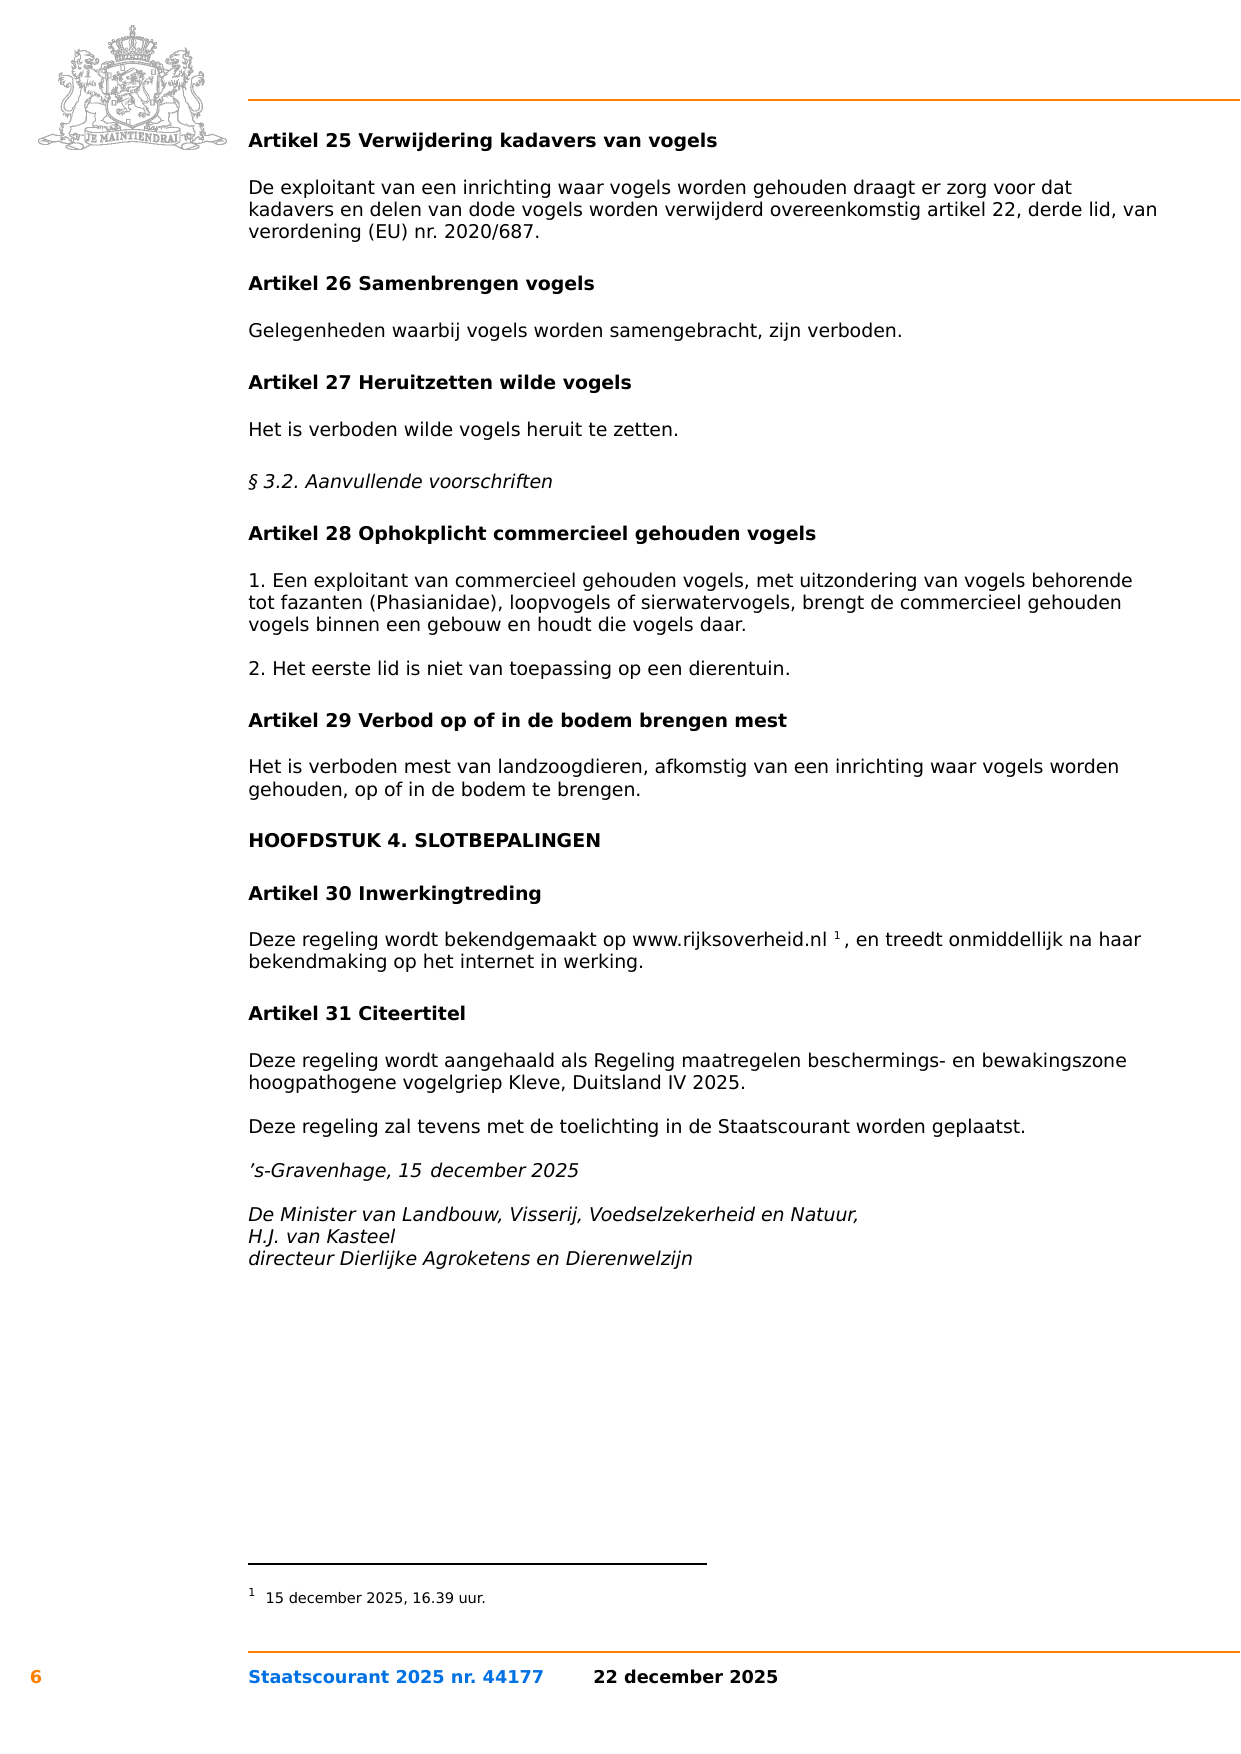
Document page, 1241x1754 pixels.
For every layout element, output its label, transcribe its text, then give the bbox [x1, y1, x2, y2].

subtitle Artikel 29 Verbod op of in de bodem brengen mest [248, 709, 1163, 731]
picture [38, 25, 227, 150]
subtitle Artikel 30 Inwerkingtreding [248, 882, 1163, 904]
text De Minister van Landbouw, Visserij, Voedselzekerheid en Natuur, H.J. van Kasteel directeur Dierlijke Agroketens en Dierenwelzijn [248, 1204, 1163, 1270]
subtitle Artikel 28 Ophokplicht commercieel gehouden vogels [248, 523, 1163, 545]
text ’s-Gravenhage, 15 december 2025 [248, 1160, 1163, 1182]
text Deze regeling zal tevens met de toelichting in de Staatscourant worden geplaatst. [248, 1116, 1163, 1138]
text Deze regeling wordt bekendgemaakt op www.rijksoverheid.nl , en treedt onmiddellijk na haar bekendmaking op het internet in werking. [248, 929, 1163, 973]
text De exploitant van een inrichting waar vogels worden gehouden draagt er zorg voor dat kadavers en delen van dode vogels worden verwijderd overeenkomstig artikel 22, derde lid, van verordening (EU) nr. 2020/687. [248, 177, 1163, 243]
text Het is verboden mest van landzoogdieren, afkomstig van een inrichting waar vogels worden gehouden, op of in de bodem te brengen. [248, 756, 1163, 800]
subtitle § 3.2. Aanvullende voorschriften [248, 471, 1163, 493]
text 1. Een exploitant van commercieel gehouden vogels, met uitzondering van vogels behorende tot fazanten (Phasianidae), loopvogels of sierwatervogels, brengt de commercieel gehouden vogels binnen een gebouw en houdt die vogels daar. [248, 570, 1163, 636]
text 15 december 2025, 16.39 uur. [248, 1586, 1163, 1608]
subtitle HOOFDSTUK 4. SLOTBEPALINGEN [248, 830, 1163, 852]
subtitle Artikel 31 Citeertitel [248, 1003, 1163, 1025]
text Gelegenheden waarbij vogels worden samengebracht, zijn verboden. [248, 320, 1163, 342]
text Het is verboden wilde vogels heruit te zetten. [248, 419, 1163, 441]
text Deze regeling wordt aangehaald als Regeling maatregelen beschermings- en bewakingszone hoogpathogene vogelgriep Kleve, Duitsland IV 2025. [248, 1050, 1163, 1094]
text 2. Het eerste lid is niet van toepassing op een dierentuin. [248, 657, 1163, 679]
subtitle Artikel 27 Heruitzetten wilde vogels [248, 372, 1163, 394]
subtitle Artikel 26 Samenbrengen vogels [248, 273, 1163, 295]
subtitle Artikel 25 Verwijdering kadavers van vogels [248, 130, 1163, 152]
